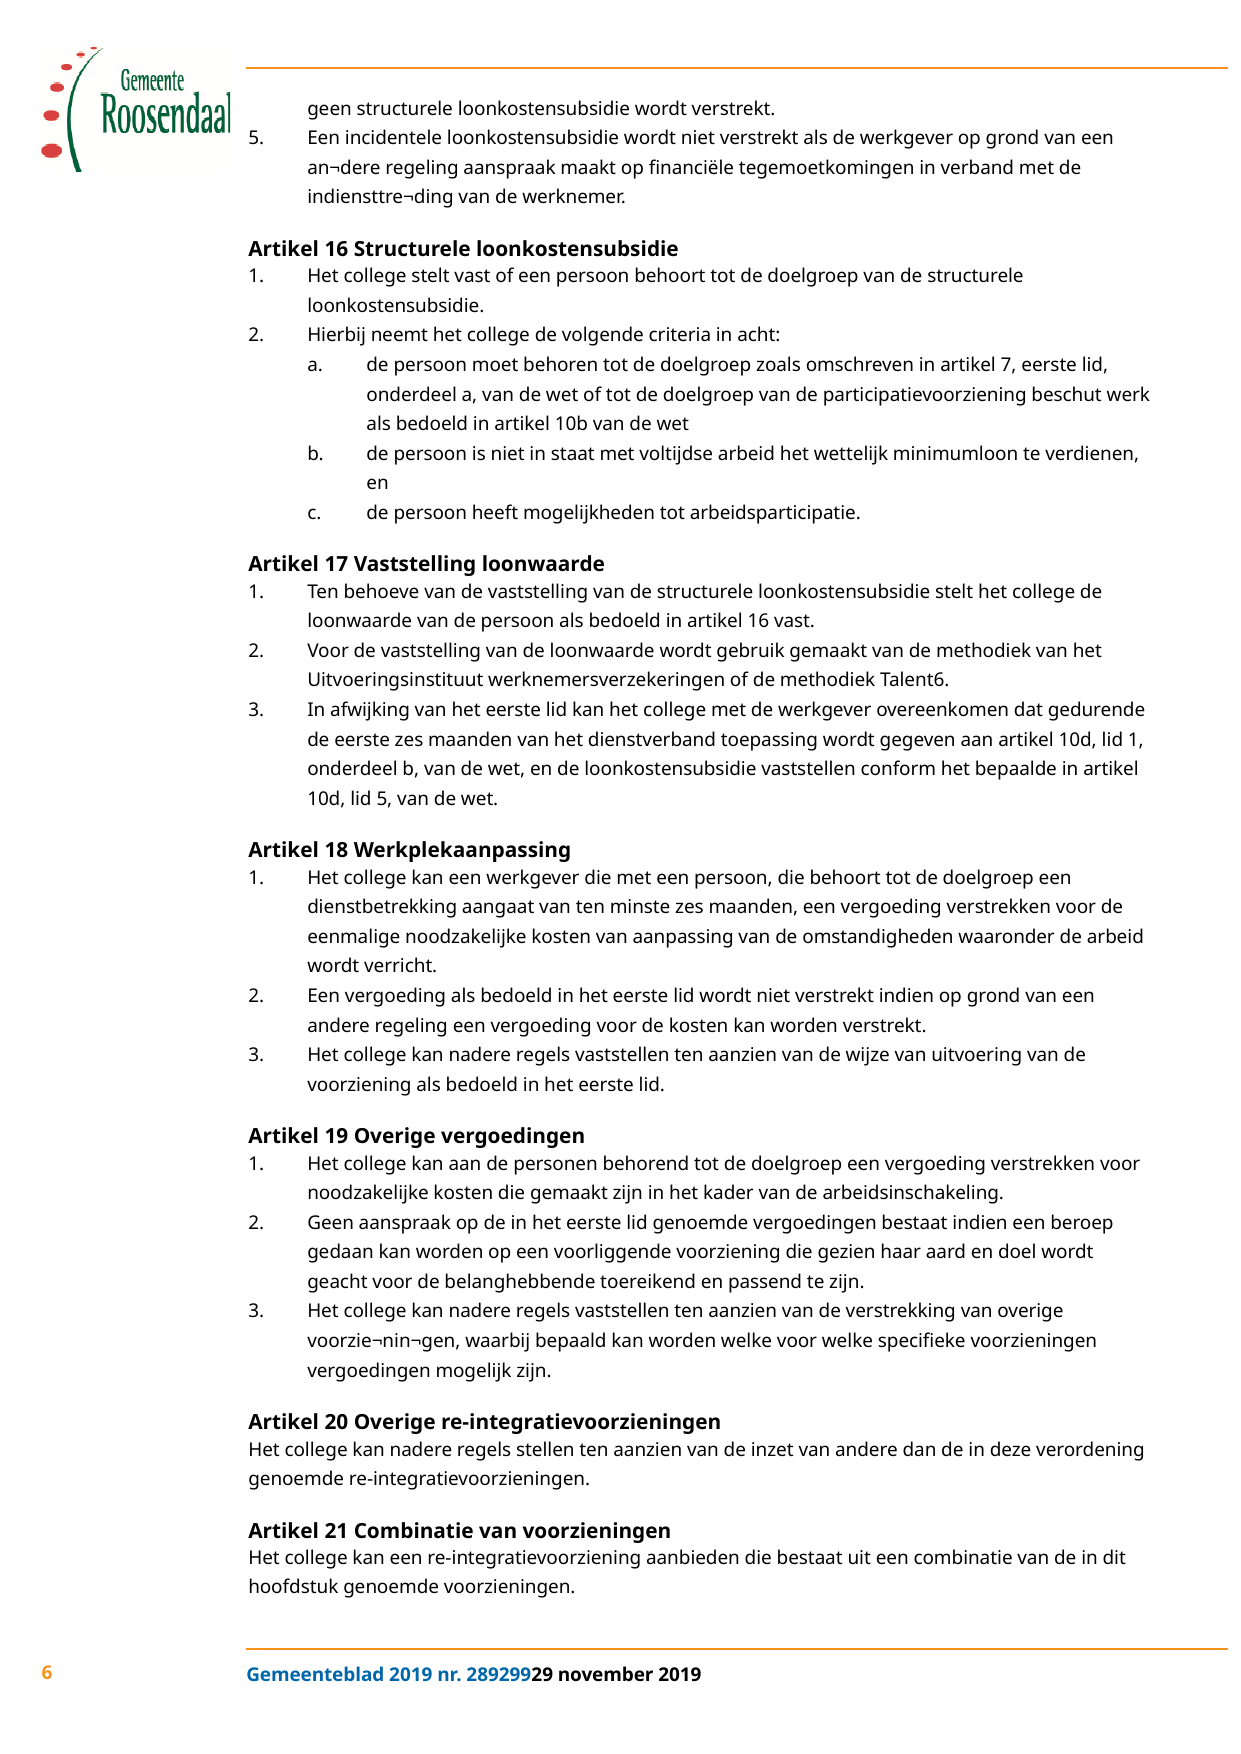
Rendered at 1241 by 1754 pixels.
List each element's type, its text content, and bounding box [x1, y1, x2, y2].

list Het college stelt vast of een persoon behoort tot de doelgroep van de structurele loonkostensubsidie. [248, 262, 1152, 318]
list Ten behoeve van de vaststelling van de structurele loonkostensubsidie stelt het college de loonwaarde van de persoon als bedoeld in artikel 16 vast. [248, 578, 1152, 633]
list Het college kan aan de personen behorend tot de doelgroep een vergoeding verstrekken voor noodzakelijke kosten die gemaakt zijn in het kader van de arbeidsinschakeling. [248, 1150, 1152, 1205]
text Artikel 21 Combinatie van voorzieningen [248, 1516, 1152, 1544]
list geen structurele loonkostensubsidie wordt verstrekt. [248, 95, 1152, 121]
text Artikel 17 Vaststelling loonwaarde [248, 549, 1152, 578]
list de persoon is niet in staat met voltijdse arbeid het wettelijk minimumloon te verdienen, en [307, 440, 1152, 495]
list Het college kan nadere regels vaststellen ten aanzien van de verstrekking van overige voorzie¬nin¬gen, waarbij bepaald kan worden welke voor welke specifieke voorzieningen vergoedingen mogelijk zijn. [248, 1298, 1152, 1383]
list Het college kan een werkgever die met een persoon, die behoort tot de doelgroep een dienstbetrekking aangaat van ten minste zes maanden, een vergoeding verstrekken voor de eenmalige noodzakelijke kosten van aanpassing van de omstandigheden waaronder de arbeid wordt verricht. [248, 864, 1152, 978]
text Artikel 20 Overige re-integratievoorzieningen [248, 1407, 1152, 1436]
picture [41, 47, 231, 172]
list de persoon heeft mogelijkheden tot arbeidsparticipatie. [307, 499, 1152, 525]
list Een incidentele loonkostensubsidie wordt niet verstrekt als de werkgever op grond van een an¬dere regeling aanspraak maakt op financiële tegemoetkomingen in verband met de indiensttre¬ding van de werknemer. [248, 124, 1152, 209]
list de persoon moet behoren tot de doelgroep zoals omschreven in artikel 7, eerste lid, onderdeel a, van de wet of tot de doelgroep van de participatievoorziening beschut werk als bedoeld in artikel 10b van de wet [307, 351, 1152, 436]
text Het college kan nadere regels stellen ten aanzien van de inzet van andere dan de in deze verordening genoemde re-integratievoorzieningen. [248, 1436, 1152, 1491]
list Hierbij neemt het college de volgende criteria in acht: [248, 322, 1152, 347]
list Een vergoeding als bedoeld in het eerste lid wordt niet verstrekt indien op grond van een andere regeling een vergoeding voor de kosten kan worden verstrekt. [248, 982, 1152, 1037]
list Het college kan nadere regels vaststellen ten aanzien van de wijze van uitvoering van de voorziening als bedoeld in het eerste lid. [248, 1041, 1152, 1097]
text Artikel 16 Structurele loonkostensubsidie [248, 234, 1152, 262]
list In afwijking van het eerste lid kan het college met de werkgever overeenkomen dat gedurende de eerste zes maanden van het dienstverband toepassing wordt gegeven aan artikel 10d, lid 1, onderdeel b, van de wet, en de loonkostensubsidie vaststellen conform het bepaalde in artikel 10d, lid 5, van de wet. [248, 696, 1152, 811]
text Het college kan een re-integratievoorziening aanbieden die bestaat uit een combinatie van de in dit hoofdstuk genoemde voorzieningen. [248, 1544, 1152, 1599]
text Artikel 18 Werkplekaanpassing [248, 835, 1152, 864]
text Artikel 19 Overige vergoedingen [248, 1121, 1152, 1150]
list Geen aanspraak op de in het eerste lid genoemde vergoedingen bestaat indien een beroep gedaan kan worden op een voorliggende voorziening die gezien haar aard en doel wordt geacht voor de belanghebbende toereikend en passend te zijn. [248, 1209, 1152, 1294]
list Voor de vaststelling van de loonwaarde wordt gebruik gemaakt van de methodiek van het Uitvoeringsinstituut werknemersverzekeringen of de methodiek Talent6. [248, 637, 1152, 692]
